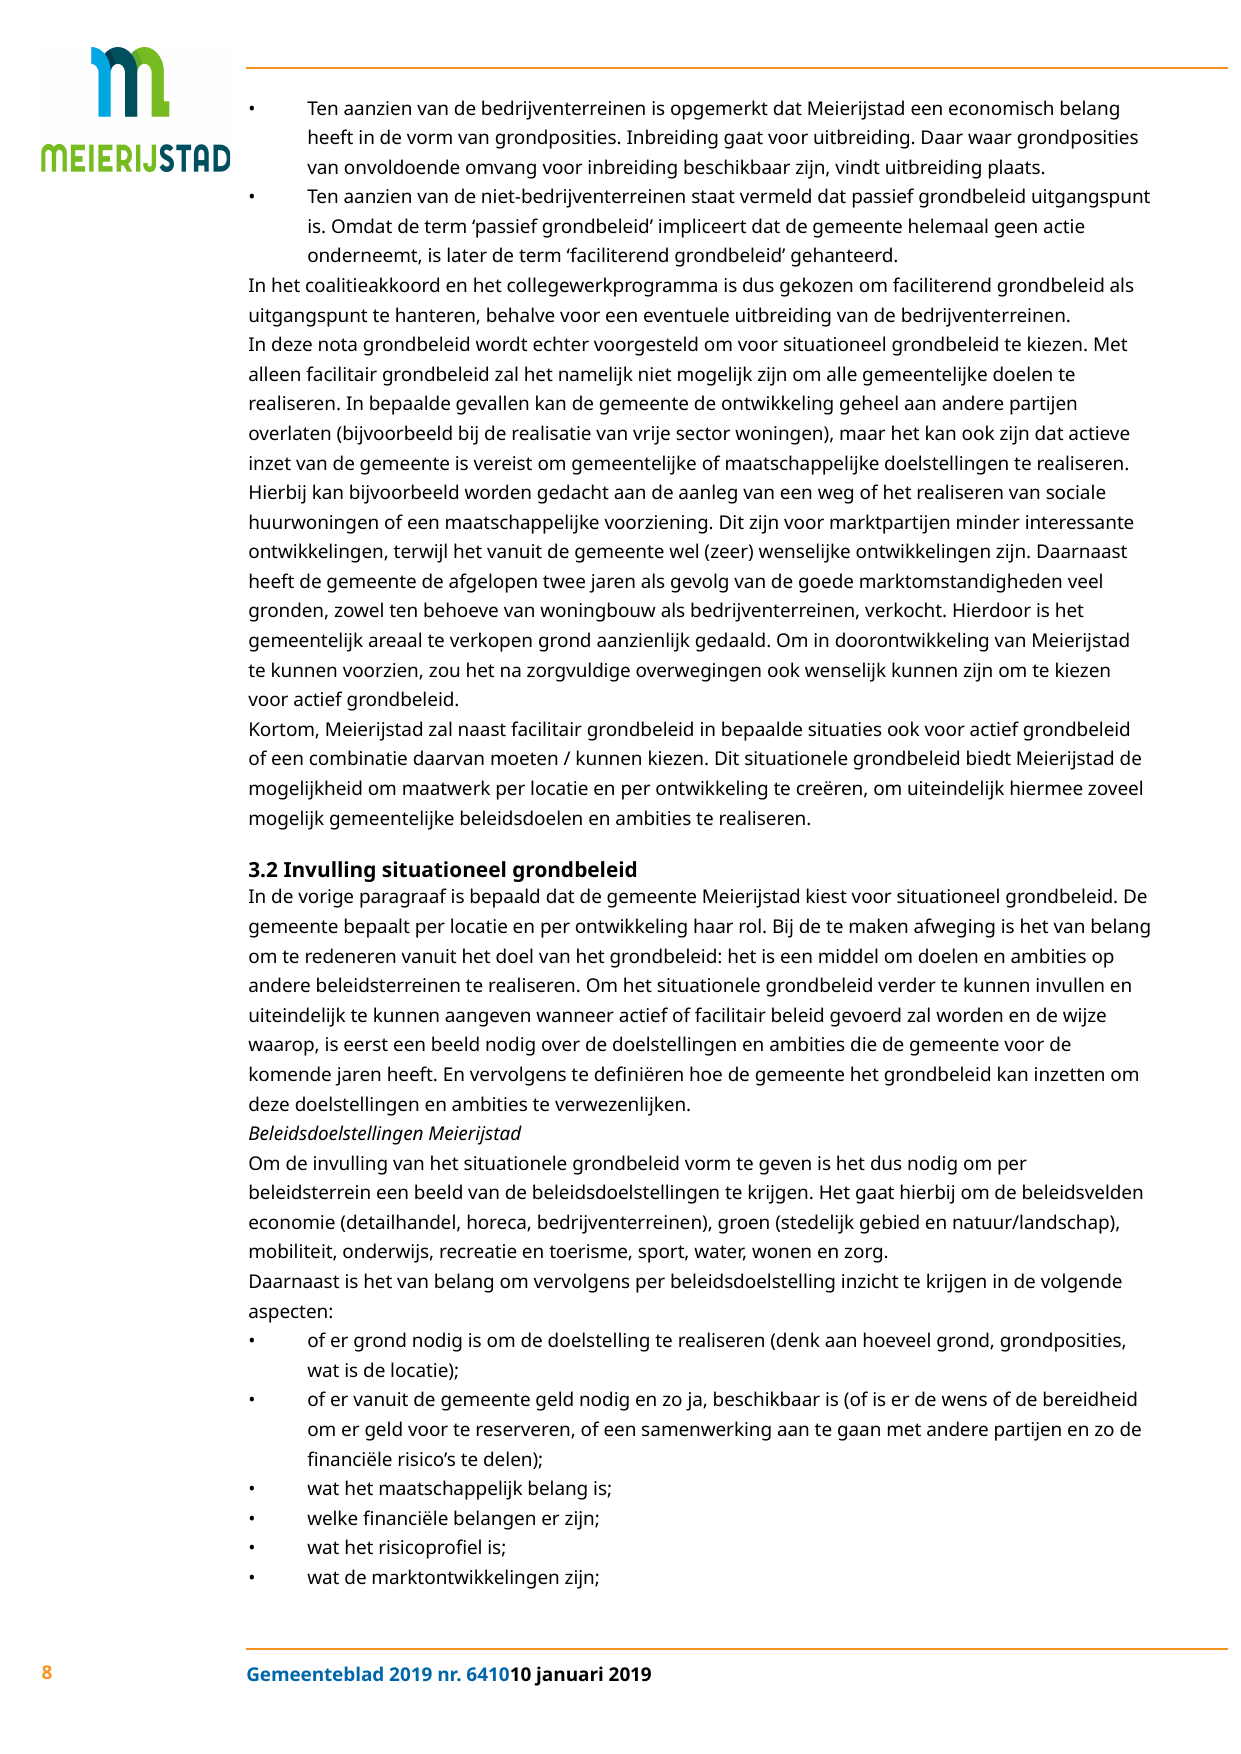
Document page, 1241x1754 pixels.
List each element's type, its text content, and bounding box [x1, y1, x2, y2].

text 3.2 Invulling situationeel grondbeleid [248, 855, 1152, 884]
list of er vanuit de gemeente geld nodig en zo ja, beschikbaar is (of is er de wens of de bereidheid om er geld voor te reserveren, of een samenwerking aan te gaan met andere partijen en zo de financiële risico’s te delen); [248, 1387, 1152, 1471]
text Om de invulling van het situationele grondbeleid vorm te geven is het dus nodig om per beleidsterrein een beeld van de beleidsdoelstellingen te krijgen. Het gaat hierbij om de beleidsvelden economie (detailhandel, horeca, bedrijventerreinen), groen (stedelijk gebied en natuur/landschap), mobiliteit, onderwijs, recreatie en toerisme, sport, water, wonen en zorg. [248, 1150, 1152, 1264]
text In deze nota grondbeleid wordt echter voorgesteld om voor situationeel grondbeleid te kiezen. Met alleen facilitair grondbeleid zal het namelijk niet mogelijk zijn om alle gemeentelijke doelen te realiseren. In bepaalde gevallen kan de gemeente de ontwikkeling geheel aan andere partijen overlaten (bijvoorbeeld bij de realisatie van vrije sector woningen), maar het kan ook zijn dat actieve inzet van de gemeente is vereist om gemeentelijke of maatschappelijke doelstellingen te realiseren. Hierbij kan bijvoorbeeld worden gedacht aan de aanleg van een weg of het realiseren van sociale huurwoningen of een maatschappelijke voorziening. Dit zijn voor marktpartijen minder interessante ontwikkelingen, terwijl het vanuit de gemeente wel (zeer) wenselijke ontwikkelingen zijn. Daarnaast heeft de gemeente de afgelopen twee jaren als gevolg van de goede marktomstandigheden veel gronden, zowel ten behoeve van woningbouw als bedrijventerreinen, verkocht. Hierdoor is het gemeentelijk areaal te verkopen grond aanzienlijk gedaald. Om in doorontwikkeling van Meierijstad te kunnen voorzien, zou het na zorgvuldige overwegingen ook wenselijk kunnen zijn om te kiezen voor actief grondbeleid. [248, 331, 1152, 712]
text Daarnaast is het van belang om vervolgens per beleidsdoelstelling inzicht te krijgen in de volgende aspecten: [248, 1268, 1152, 1323]
list wat het risicoprofiel is; [248, 1534, 1152, 1560]
list of er grond nodig is om de doelstelling te realiseren (denk aan hoeveel grond, grondposities, wat is de locatie); [248, 1327, 1152, 1383]
list welke financiële belangen er zijn; [248, 1505, 1152, 1531]
picture [41, 47, 231, 172]
list wat de marktontwikkelingen zijn; [248, 1564, 1152, 1590]
text Beleidsdoelstellingen Meierijstad [248, 1120, 1152, 1146]
text In het coalitieakkoord en het collegewerkprogramma is dus gekozen om faciliterend grondbeleid als uitgangspunt te hanteren, behalve voor een eventuele uitbreiding van de bedrijventerreinen. [248, 272, 1152, 328]
list Ten aanzien van de bedrijventerreinen is opgemerkt dat Meierijstad een economisch belang heeft in de vorm van grondposities. Inbreiding gaat voor uitbreiding. Daar waar grondposities van onvoldoende omvang voor inbreiding beschikbaar zijn, vindt uitbreiding plaats. [248, 95, 1152, 180]
list Ten aanzien van de niet-bedrijventerreinen staat vermeld dat passief grondbeleid uitgangspunt is. Omdat de term ‘passief grondbeleid’ impliceert dat de gemeente helemaal geen actie onderneemt, is later de term ‘faciliterend grondbeleid’ gehanteerd. [248, 183, 1152, 268]
text In de vorige paragraaf is bepaald dat de gemeente Meierijstad kiest voor situationeel grondbeleid. De gemeente bepaalt per locatie en per ontwikkeling haar rol. Bij de te maken afweging is het van belang om te redeneren vanuit het doel van het grondbeleid: het is een middel om doelen en ambities op andere beleidsterreinen te realiseren. Om het situationele grondbeleid verder te kunnen invullen en uiteindelijk te kunnen aangeven wanneer actief of facilitair beleid gevoerd zal worden en de wijze waarop, is eerst een beeld nodig over de doelstellingen en ambities die de gemeente voor de komende jaren heeft. En vervolgens te definiëren hoe de gemeente het grondbeleid kan inzetten om deze doelstellingen en ambities te verwezenlijken. [248, 884, 1152, 1116]
list wat het maatschappelijk belang is; [248, 1475, 1152, 1501]
text Kortom, Meierijstad zal naast facilitair grondbeleid in bepaalde situaties ook voor actief grondbeleid of een combinatie daarvan moeten / kunnen kiezen. Dit situationele grondbeleid biedt Meierijstad de mogelijkheid om maatwerk per locatie en per ontwikkeling te creëren, om uiteindelijk hiermee zoveel mogelijk gemeentelijke beleidsdoelen en ambities te realiseren. [248, 716, 1152, 831]
